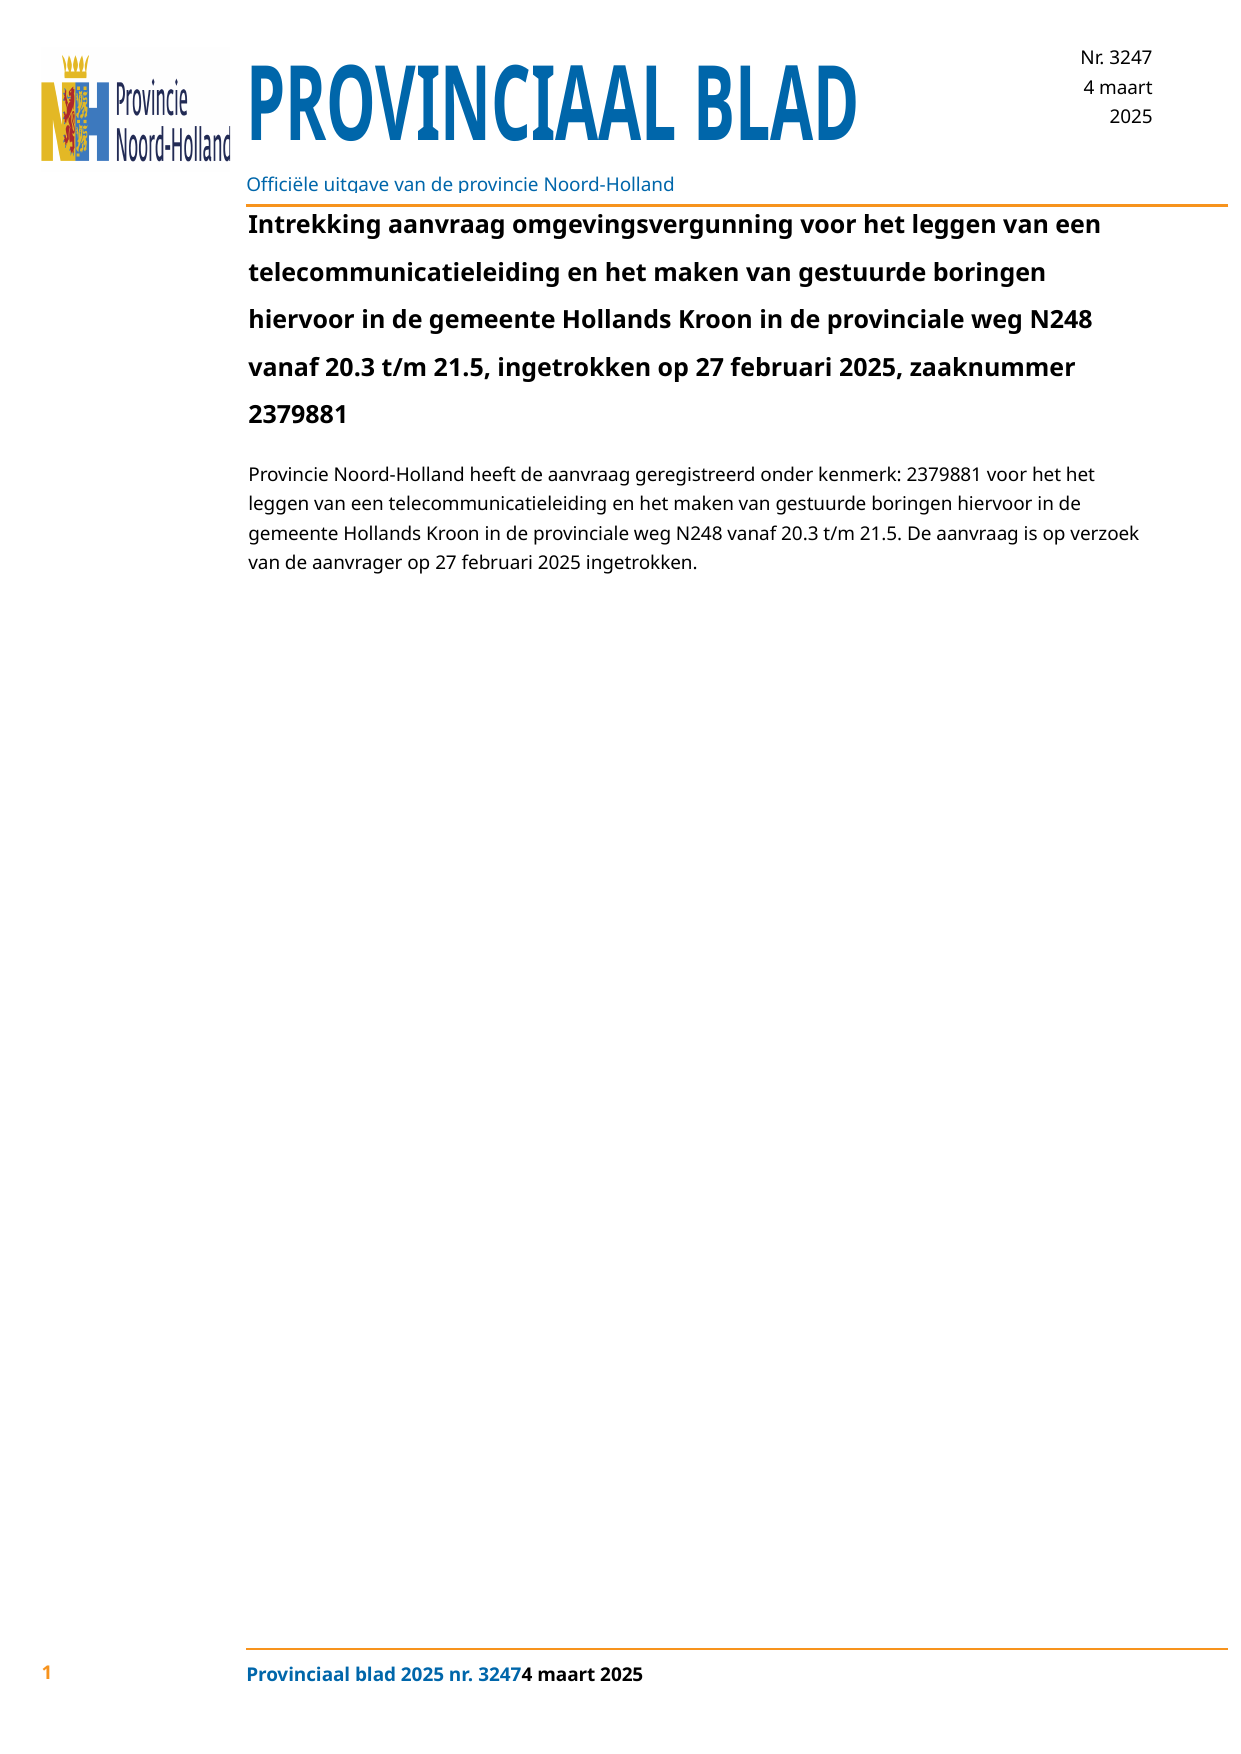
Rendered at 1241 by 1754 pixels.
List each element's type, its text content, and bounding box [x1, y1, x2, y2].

picture [41, 47, 231, 172]
text Intrekking aanvraag omgevingsvergunning voor het leggen van een telecommunicatieleiding en het maken van gestuurde boringen hiervoor in de gemeente Hollands Kroon in de provinciale weg N248 vanaf 20.3 t/m 21.5, ingetrokken op 27 februari 2025, zaaknummer 2379881 [248, 207, 1152, 431]
text Provincie Noord-Holland heeft de aanvraag geregistreerd onder kenmerk: 2379881 voor het het leggen van een telecommunicatieleiding en het maken van gestuurde boringen hiervoor in de gemeente Hollands Kroon in de provinciale weg N248 vanaf 20.3 t/m 21.5. De aanvraag is op verzoek van de aanvrager op 27 februari 2025 ingetrokken. [248, 461, 1152, 575]
